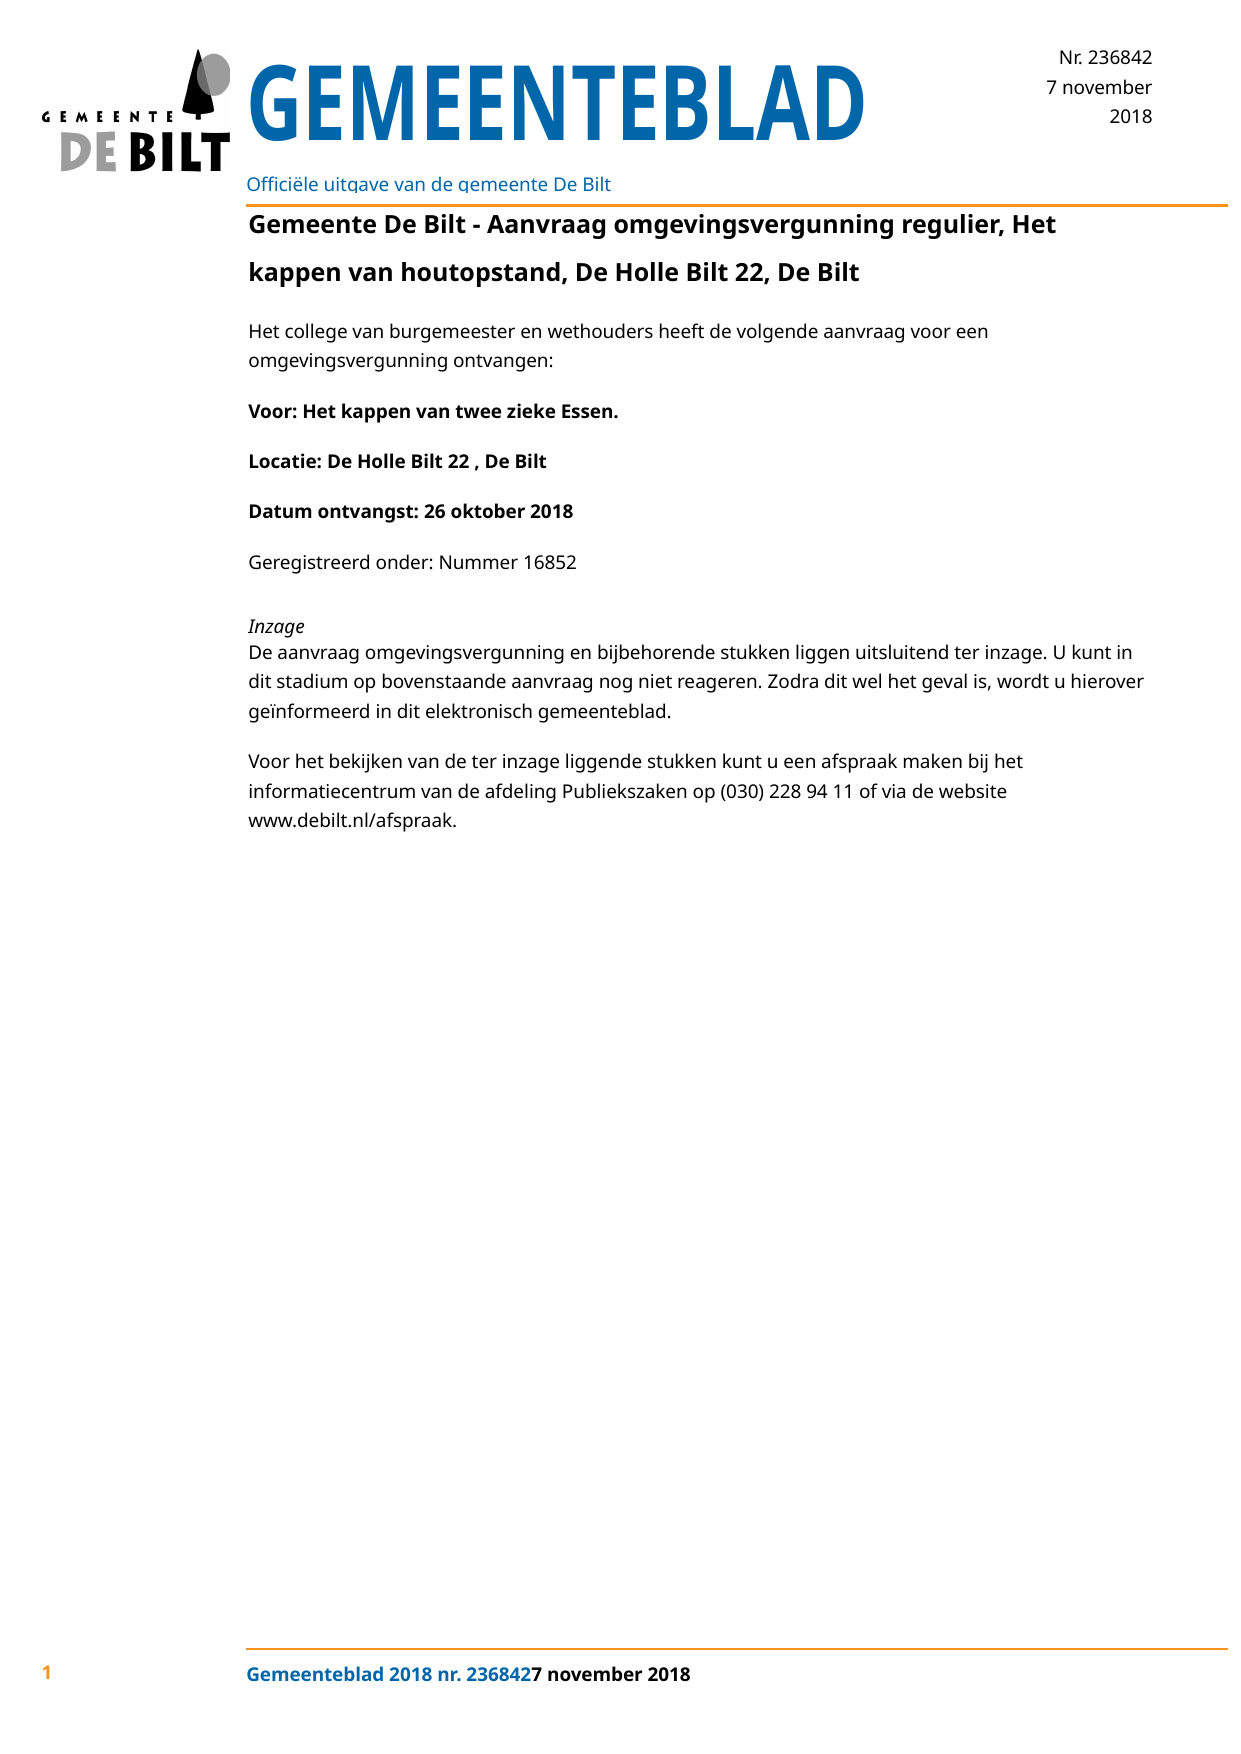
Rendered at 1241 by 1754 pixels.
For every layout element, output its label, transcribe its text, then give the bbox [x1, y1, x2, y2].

text Voor het bekijken van de ter inzage liggende stukken kunt u een afspraak maken bij het informatiecentrum van de afdeling Publiekszaken op (030) 228 94 11 of via de website www.debilt.nl/afspraak. [248, 748, 1152, 833]
text Geregistreerd onder: Nummer 16852 [248, 549, 1152, 575]
text Inzage [248, 613, 1152, 639]
text De aanvraag omgevingsvergunning en bijbehorende stukken liggen uitsluitend ter inzage. U kunt in dit stadium op bovenstaande aanvraag nog niet reageren. Zodra dit wel het geval is, wordt u hierover geïnformeerd in dit elektronisch gemeenteblad. [248, 639, 1152, 724]
text Het college van burgemeester en wethouders heeft de volgende aanvraag voor een omgevingsvergunning ontvangen: [248, 318, 1152, 373]
text Datum ontvangst: 26 oktober 2018 [248, 499, 1152, 524]
picture [41, 47, 231, 172]
text Voor: Het kappen van twee zieke Essen. [248, 398, 1152, 424]
text Gemeente De Bilt - Aanvraag omgevingsvergunning regulier, Het kappen van houtopstand, De Holle Bilt 22, De Bilt [248, 207, 1152, 288]
text Locatie: De Holle Bilt 22 , De Bilt [248, 448, 1152, 474]
